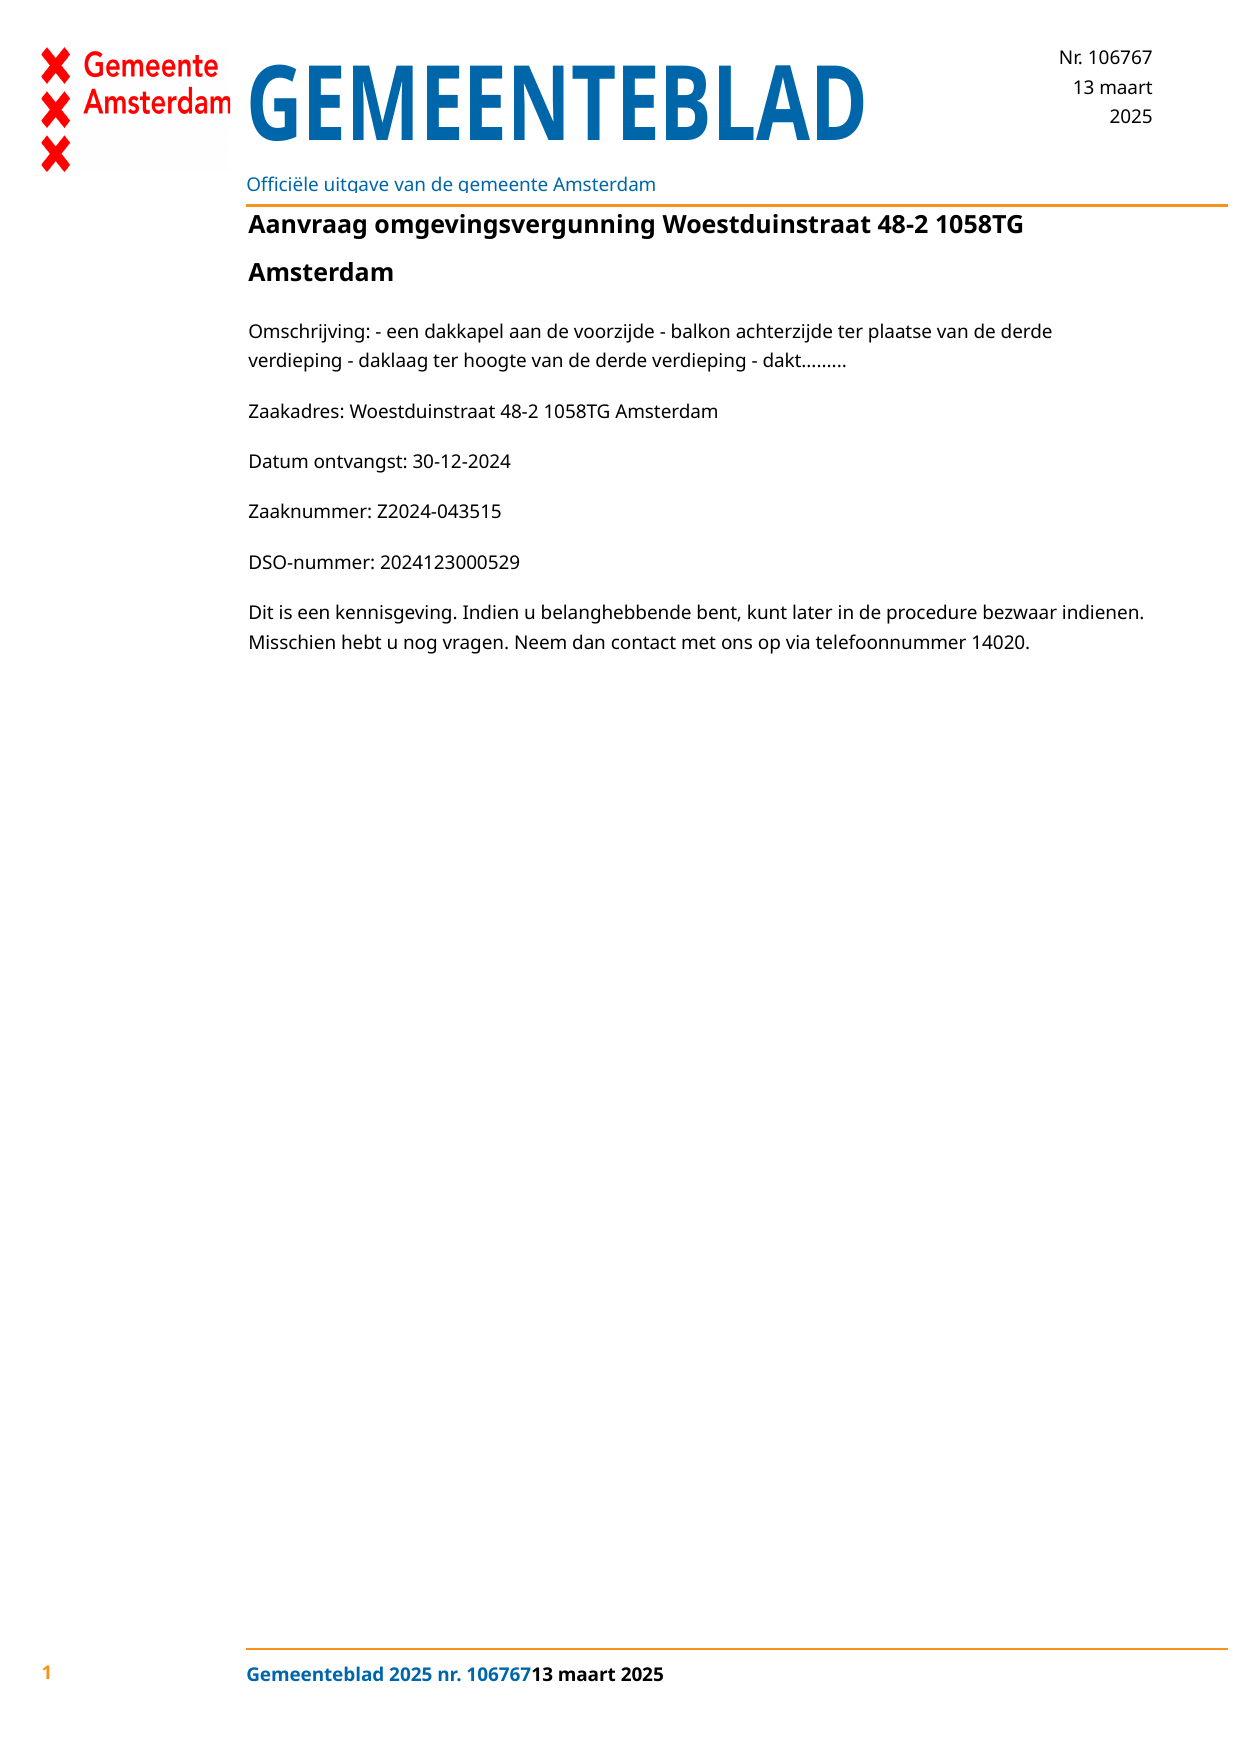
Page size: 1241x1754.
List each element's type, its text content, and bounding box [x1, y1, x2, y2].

text Dit is een kennisgeving. Indien u belanghebbende bent, kunt later in de procedure bezwaar indienen. Misschien hebt u nog vragen. Neem dan contact met ons op via telefoonnummer 14020. [248, 599, 1152, 655]
text Aanvraag omgevingsvergunning Woestduinstraat 48-2 1058TG Amsterdam [248, 207, 1152, 288]
text Datum ontvangst: 30-12-2024 [248, 448, 1152, 474]
text Zaaknummer: Z2024-043515 [248, 499, 1152, 524]
text Zaakadres: Woestduinstraat 48-2 1058TG Amsterdam [248, 398, 1152, 424]
text DSO-nummer: 2024123000529 [248, 549, 1152, 575]
text Omschrijving: - een dakkapel aan de voorzijde - balkon achterzijde ter plaatse van de derde verdieping - daklaag ter hoogte van de derde verdieping - dakt......... [248, 318, 1152, 373]
picture [41, 47, 231, 172]
